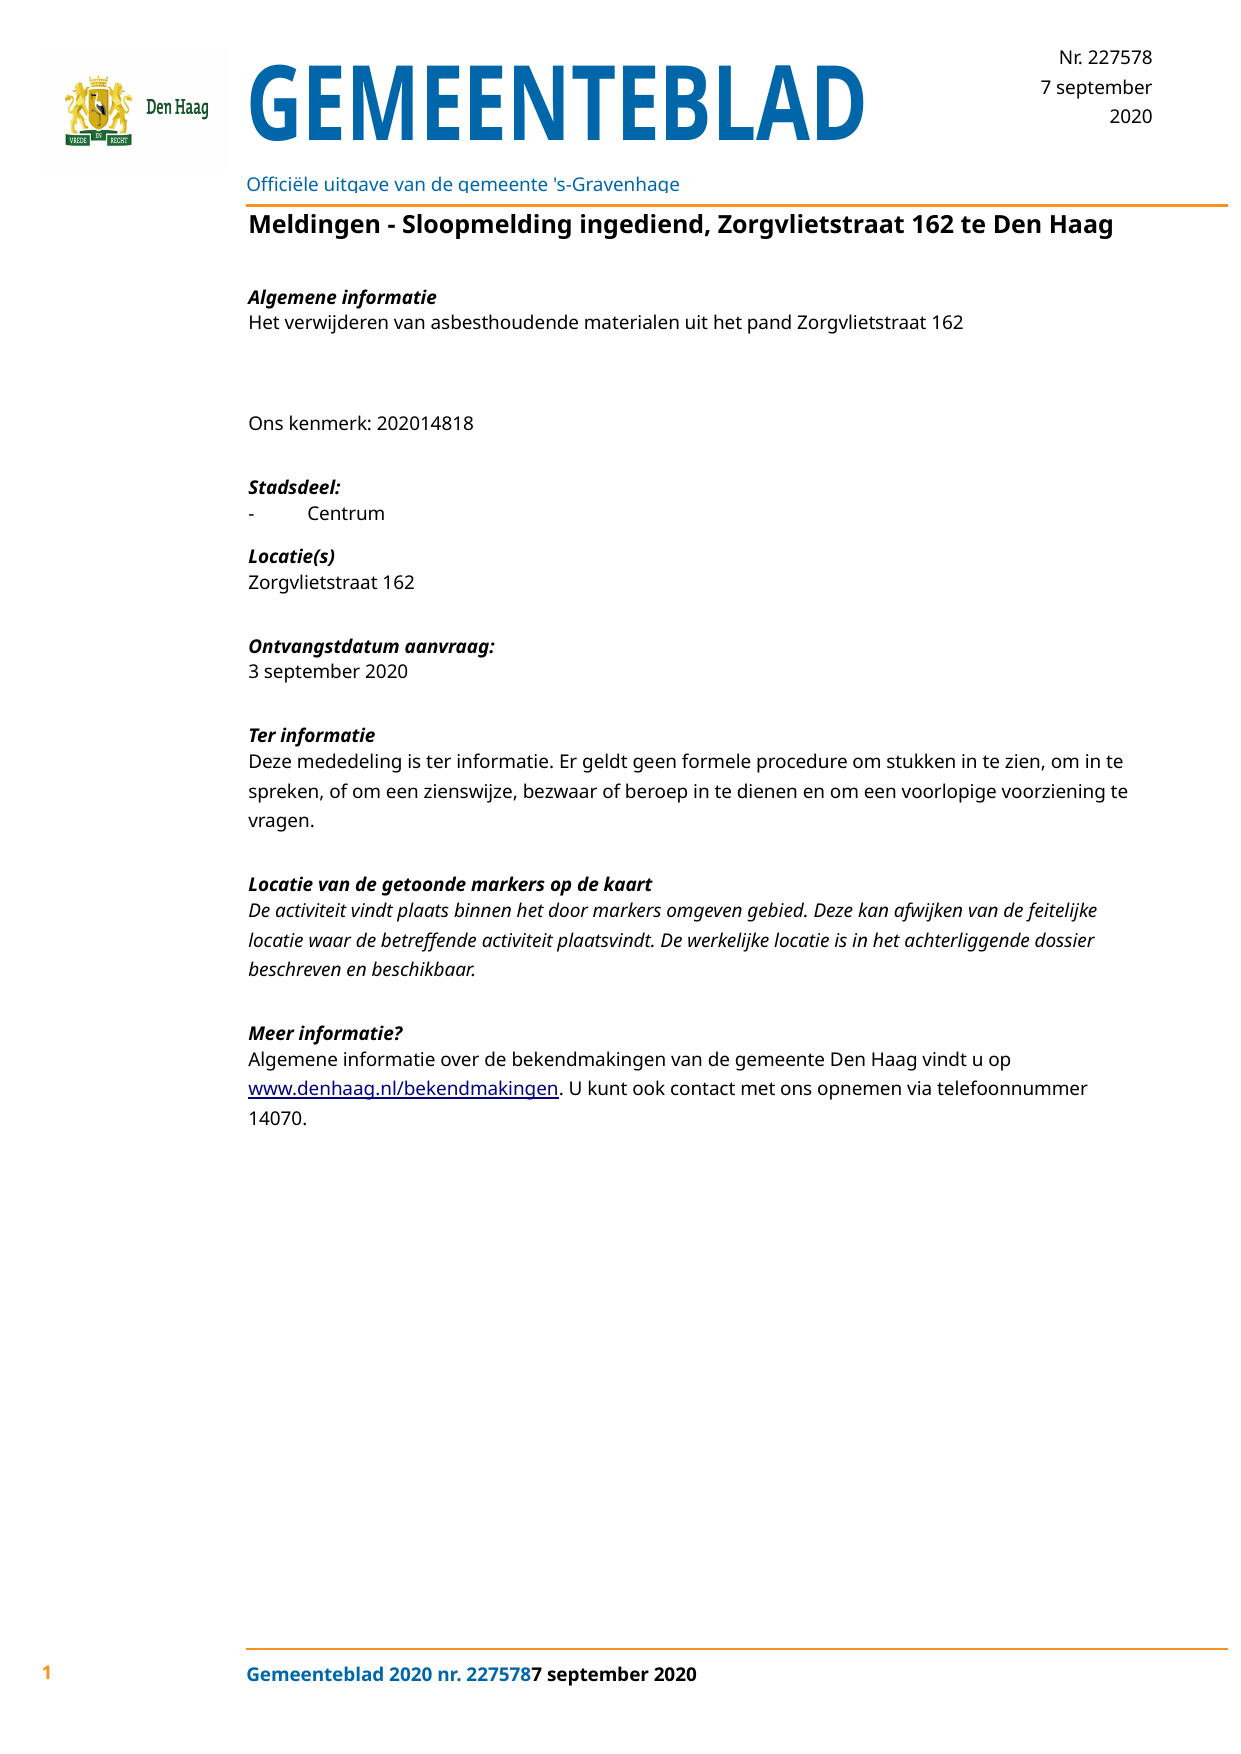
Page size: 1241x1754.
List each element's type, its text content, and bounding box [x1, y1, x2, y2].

text De activiteit vindt plaats binnen het door markers omgeven gebied. Deze kan afwijken van de feitelijke locatie waar de betreffende activiteit plaatsvindt. De werkelijke locatie is in het achterliggende dossier beschreven en beschikbaar. [248, 897, 1152, 982]
text Ons kenmerk: 202014818 [248, 410, 1152, 436]
text Algemene informatie over de bekendmakingen van de gemeente Den Haag vindt u op www.denhaag.nl/bekendmakingen. U kunt ook contact met ons opnemen via telefoonnummer 14070. [248, 1046, 1152, 1131]
text Stadsdeel: [248, 474, 1152, 500]
list Centrum [248, 500, 1152, 526]
text Locatie(s) [248, 543, 1152, 569]
text 3 september 2020 [248, 659, 1152, 684]
text Het verwijderen van asbesthoudende materialen uit het pand Zorgvlietstraat 162 [248, 309, 1152, 335]
text Meer informatie? [248, 1020, 1152, 1046]
text Ter informatie [248, 723, 1152, 748]
text Zorgvlietstraat 162 [248, 569, 1152, 595]
text Ontvangstdatum aanvraag: [248, 633, 1152, 659]
text Meldingen - Sloopmelding ingediend, Zorgvlietstraat 162 te Den Haag [248, 207, 1152, 241]
text Deze mededeling is ter informatie. Er geldt geen formele procedure om stukken in te zien, om in te spreken, of om een zienswijze, bezwaar of beroep in te dienen en om een voorlopige voorziening te vragen. [248, 748, 1152, 833]
text Algemene informatie [248, 284, 1152, 309]
picture [41, 47, 231, 172]
text Locatie van de getoonde markers op de kaart [248, 871, 1152, 897]
